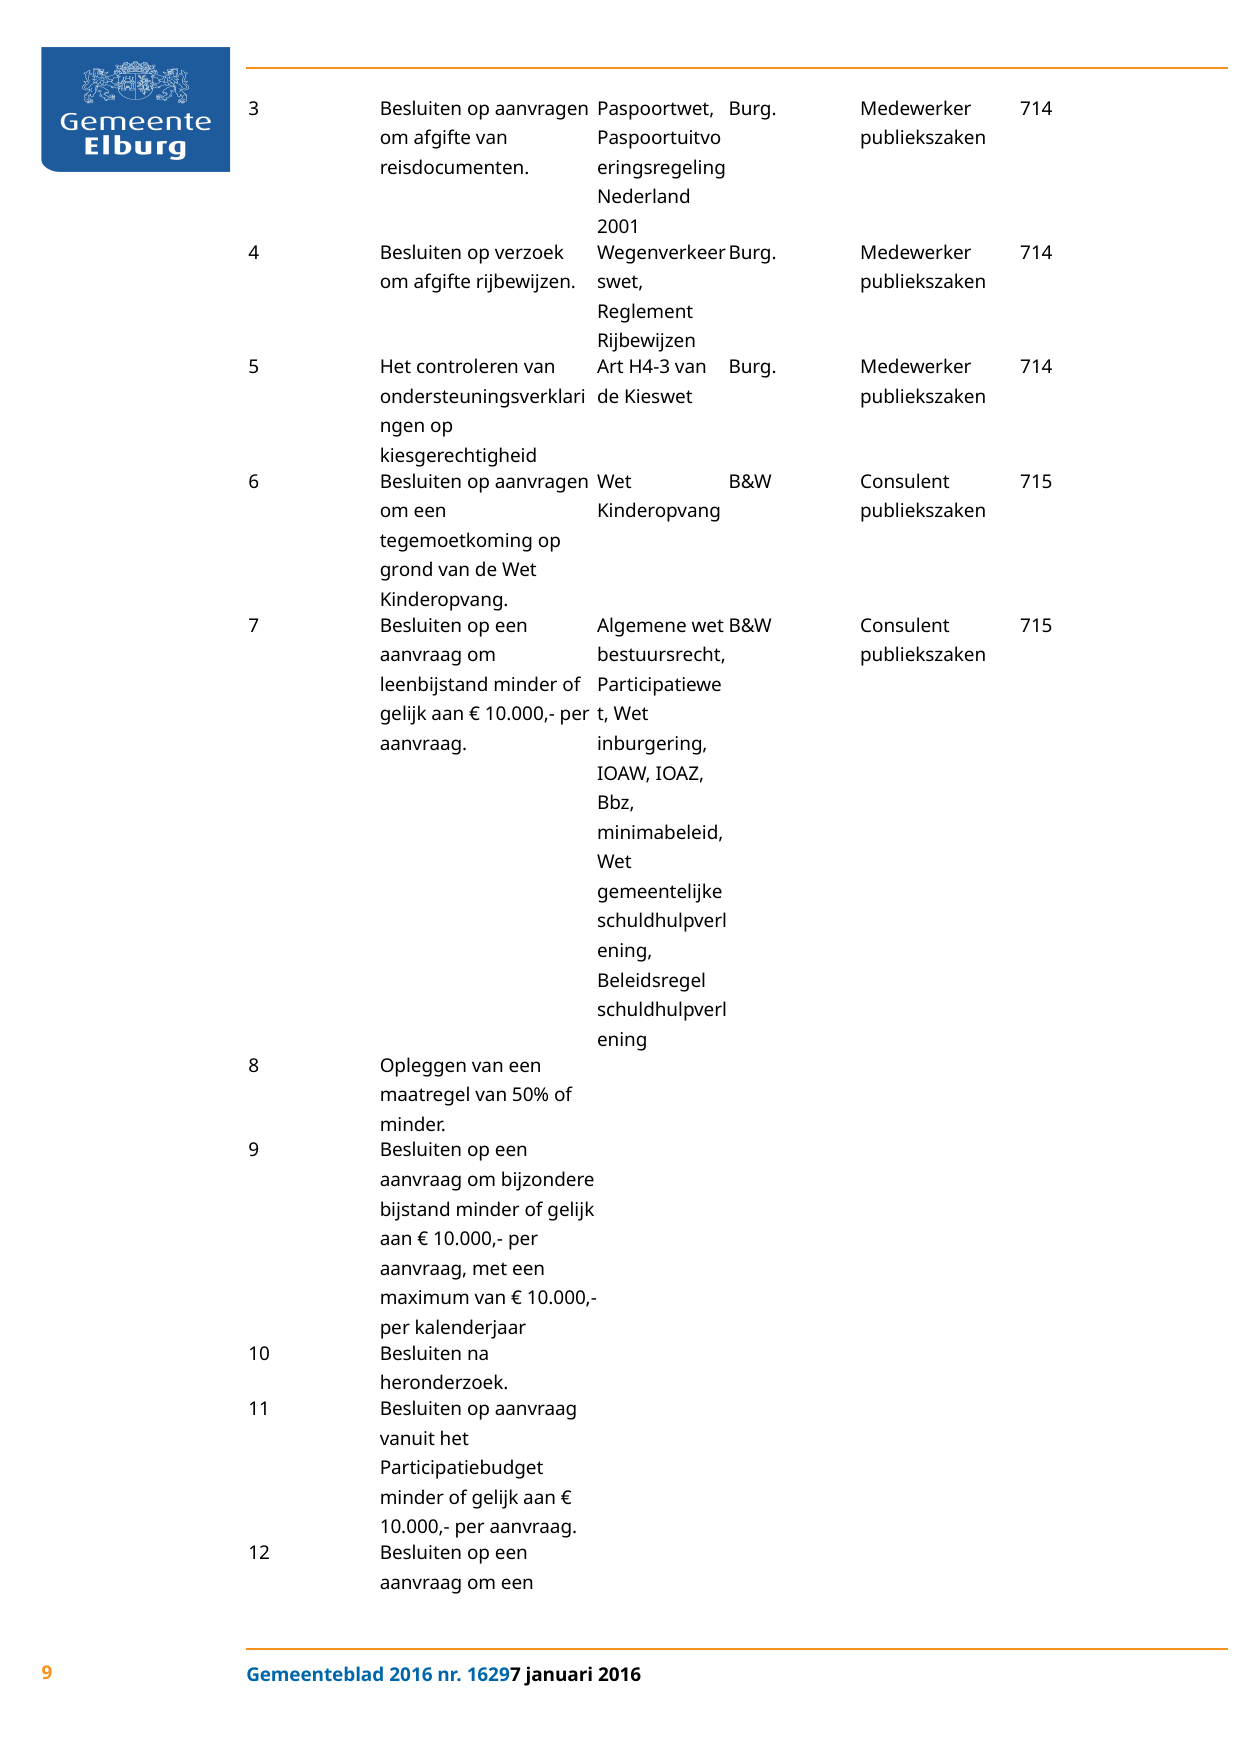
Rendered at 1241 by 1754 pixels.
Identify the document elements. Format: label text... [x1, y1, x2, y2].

table_cell [860, 1395, 1020, 1539]
table_cell B&W [728, 468, 860, 612]
table_cell [1020, 1137, 1152, 1340]
table_cell [1020, 1395, 1152, 1539]
table_cell [860, 1052, 1020, 1137]
table_cell 11 [248, 1395, 379, 1539]
table_cell Besluiten op een aanvraag om leenbijstand minder of gelijk aan € 10.000,- per aanvraag. [380, 612, 597, 1052]
table_cell Algemene wet bestuursrecht, Participatiewet, Wet inburgering, IOAW, IOAZ, Bbz, minimabeleid, Wet gemeentelijke schuldhulpverlening, Beleidsregel schuldhulpverlening [597, 612, 728, 1052]
table_cell [728, 1395, 860, 1539]
table_cell 10 [248, 1340, 379, 1395]
table_cell Consulent publiekszaken [860, 612, 1020, 1052]
table_cell Burg. [728, 239, 860, 353]
table_cell [860, 1539, 1020, 1594]
table_cell Opleggen van een maatregel van 50% of minder. [380, 1052, 597, 1137]
table_cell [1020, 1052, 1152, 1137]
table_cell 715 [1020, 612, 1152, 1052]
table_cell [1020, 1539, 1152, 1594]
table_cell B&W [728, 612, 860, 1052]
table_cell 714 [1020, 95, 1152, 239]
table_cell [597, 1052, 728, 1137]
table_cell [860, 1340, 1020, 1395]
table_cell [597, 1395, 728, 1539]
table_cell Besluiten op aanvragen om afgifte van reisdocumenten. [380, 95, 597, 239]
table_cell [597, 1539, 728, 1594]
table_cell Burg. [728, 95, 860, 239]
table_cell 12 [248, 1539, 379, 1594]
table_cell [728, 1539, 860, 1594]
table_cell [728, 1052, 860, 1137]
table_cell 3 [248, 95, 379, 239]
table_cell 4 [248, 239, 379, 353]
table_cell Besluiten op een aanvraag om een [380, 1539, 597, 1594]
table_cell 6 [248, 468, 379, 612]
table_cell [597, 1340, 728, 1395]
picture [41, 47, 231, 172]
table_cell Wegenverkeerswet, Reglement Rijbewijzen [597, 239, 728, 353]
table_cell Medewerker publiekszaken [860, 353, 1020, 468]
table_cell [860, 1137, 1020, 1340]
table_cell 714 [1020, 239, 1152, 353]
table_cell [728, 1340, 860, 1395]
table_cell 9 [248, 1137, 379, 1340]
table_cell Wet Kinderopvang [597, 468, 728, 612]
table_cell [1020, 1340, 1152, 1395]
table_cell Besluiten na heronderzoek. [380, 1340, 597, 1395]
table_cell [597, 1137, 728, 1340]
table_cell Het controleren van ondersteuningsverklaringen op kiesgerechtigheid [380, 353, 597, 468]
table_cell Consulent publiekszaken [860, 468, 1020, 612]
table_cell Paspoortwet, Paspoortuitvoeringsregeling Nederland 2001 [597, 95, 728, 239]
table_cell 714 [1020, 353, 1152, 468]
table_cell Art H4-3 van de Kieswet [597, 353, 728, 468]
table_cell Besluiten op aanvraag vanuit het Participatiebudget minder of gelijk aan € 10.000,- per aanvraag. [380, 1395, 597, 1539]
table_cell Medewerker publiekszaken [860, 239, 1020, 353]
table_cell 7 [248, 612, 379, 1052]
table_cell Burg. [728, 353, 860, 468]
table_cell Besluiten op verzoek om afgifte rijbewijzen. [380, 239, 597, 353]
table_cell 715 [1020, 468, 1152, 612]
table_cell [728, 1137, 860, 1340]
table_cell 5 [248, 353, 379, 468]
table_cell Besluiten op aanvragen om een tegemoetkoming op grond van de Wet Kinderopvang. [380, 468, 597, 612]
table_cell Besluiten op een aanvraag om bijzondere bijstand minder of gelijk aan € 10.000,- per aanvraag, met een maximum van € 10.000,- per kalenderjaar [380, 1137, 597, 1340]
table_cell 8 [248, 1052, 379, 1137]
table_cell Medewerker publiekszaken [860, 95, 1020, 239]
